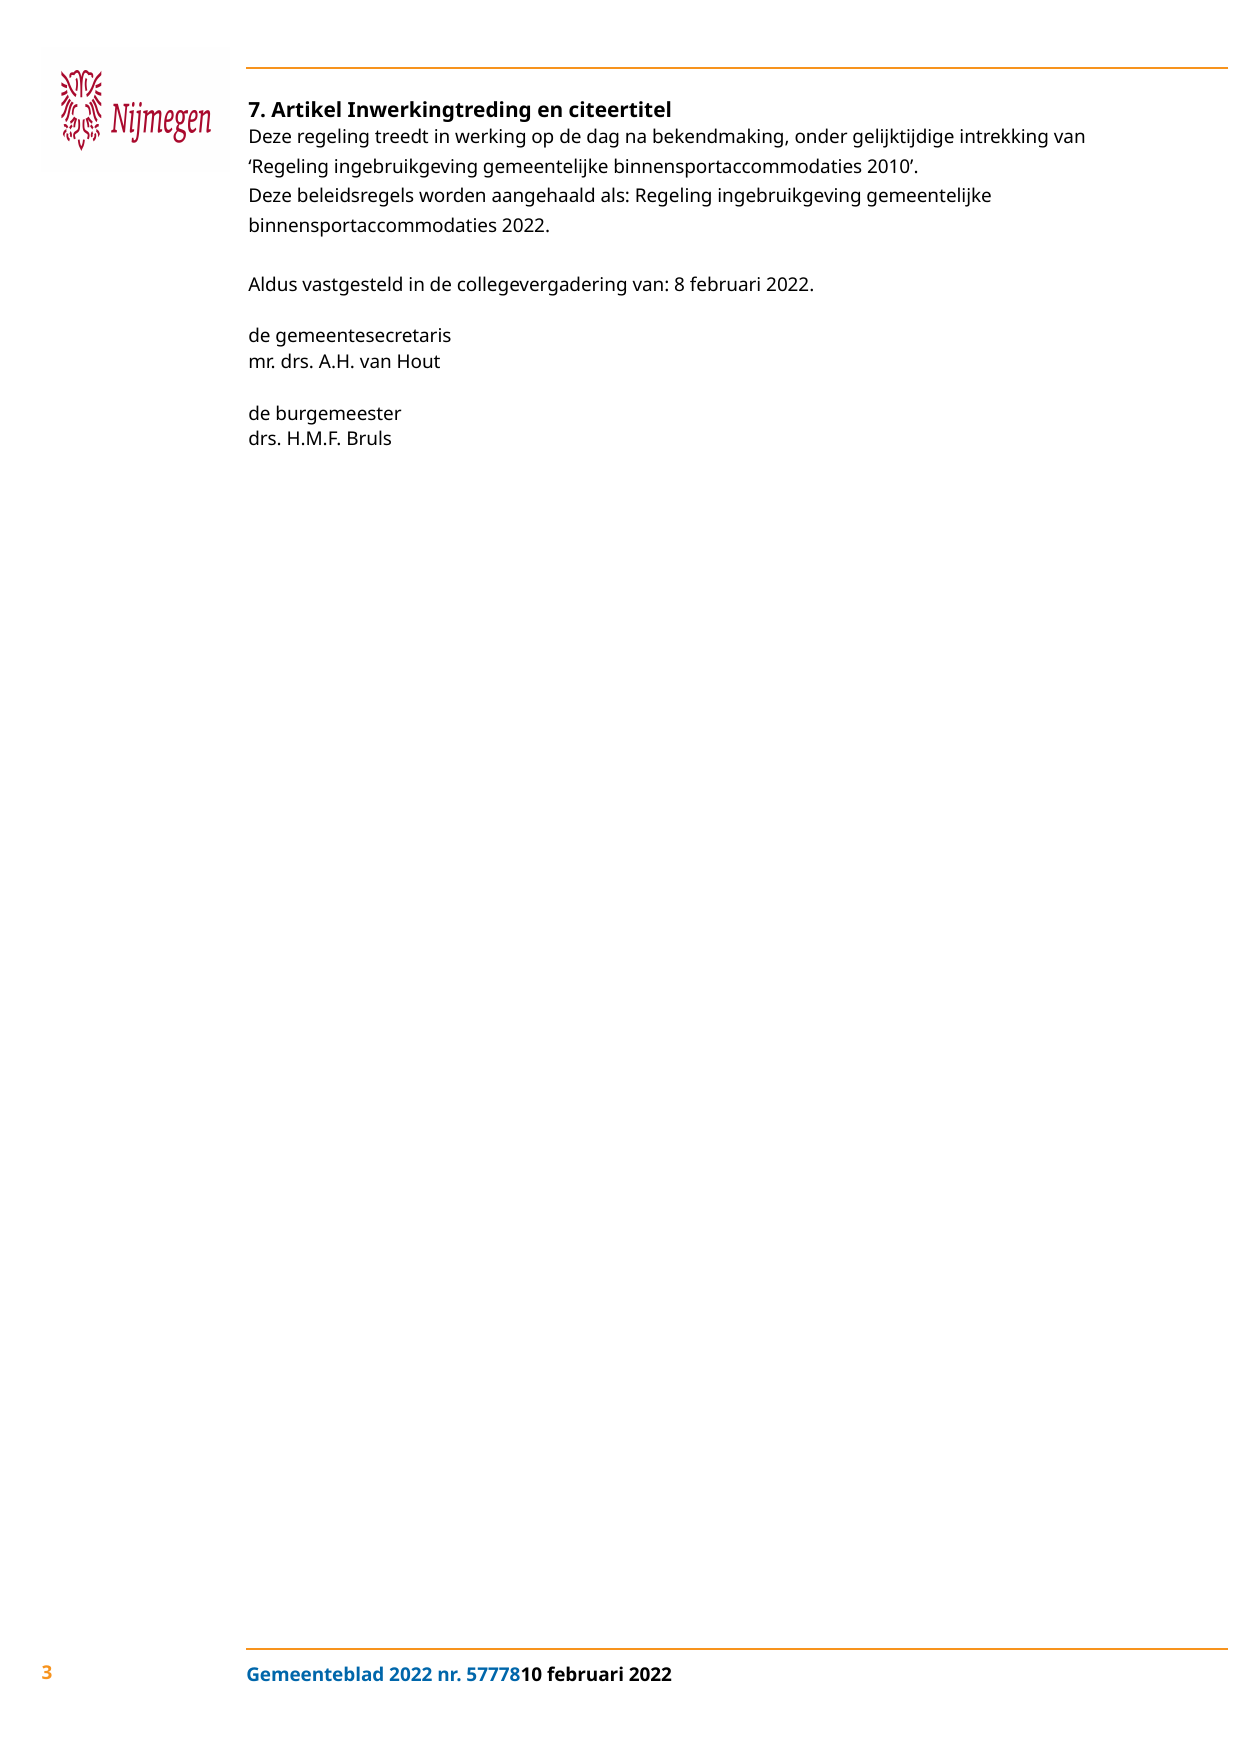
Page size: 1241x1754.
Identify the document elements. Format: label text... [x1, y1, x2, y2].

text Aldus vastgesteld in de collegevergadering van: 8 februari 2022. [248, 271, 1152, 297]
text Deze regeling treedt in werking op de dag na bekendmaking, onder gelijktijdige intrekking van ‘Regeling ingebruikgeving gemeentelijke binnensportaccommodaties 2010’. [248, 123, 1152, 178]
picture [41, 47, 231, 172]
text 7. Artikel Inwerkingtreding en citeertitel [248, 95, 1152, 123]
text mr. drs. A.H. van Hout [248, 348, 1152, 374]
text drs. H.M.F. Bruls [248, 426, 1152, 451]
text de burgemeester [248, 400, 1152, 426]
text Deze beleidsregels worden aangehaald als: Regeling ingebruikgeving gemeentelijke binnensportaccommodaties 2022. [248, 182, 1152, 238]
text de gemeentesecretaris [248, 323, 1152, 348]
